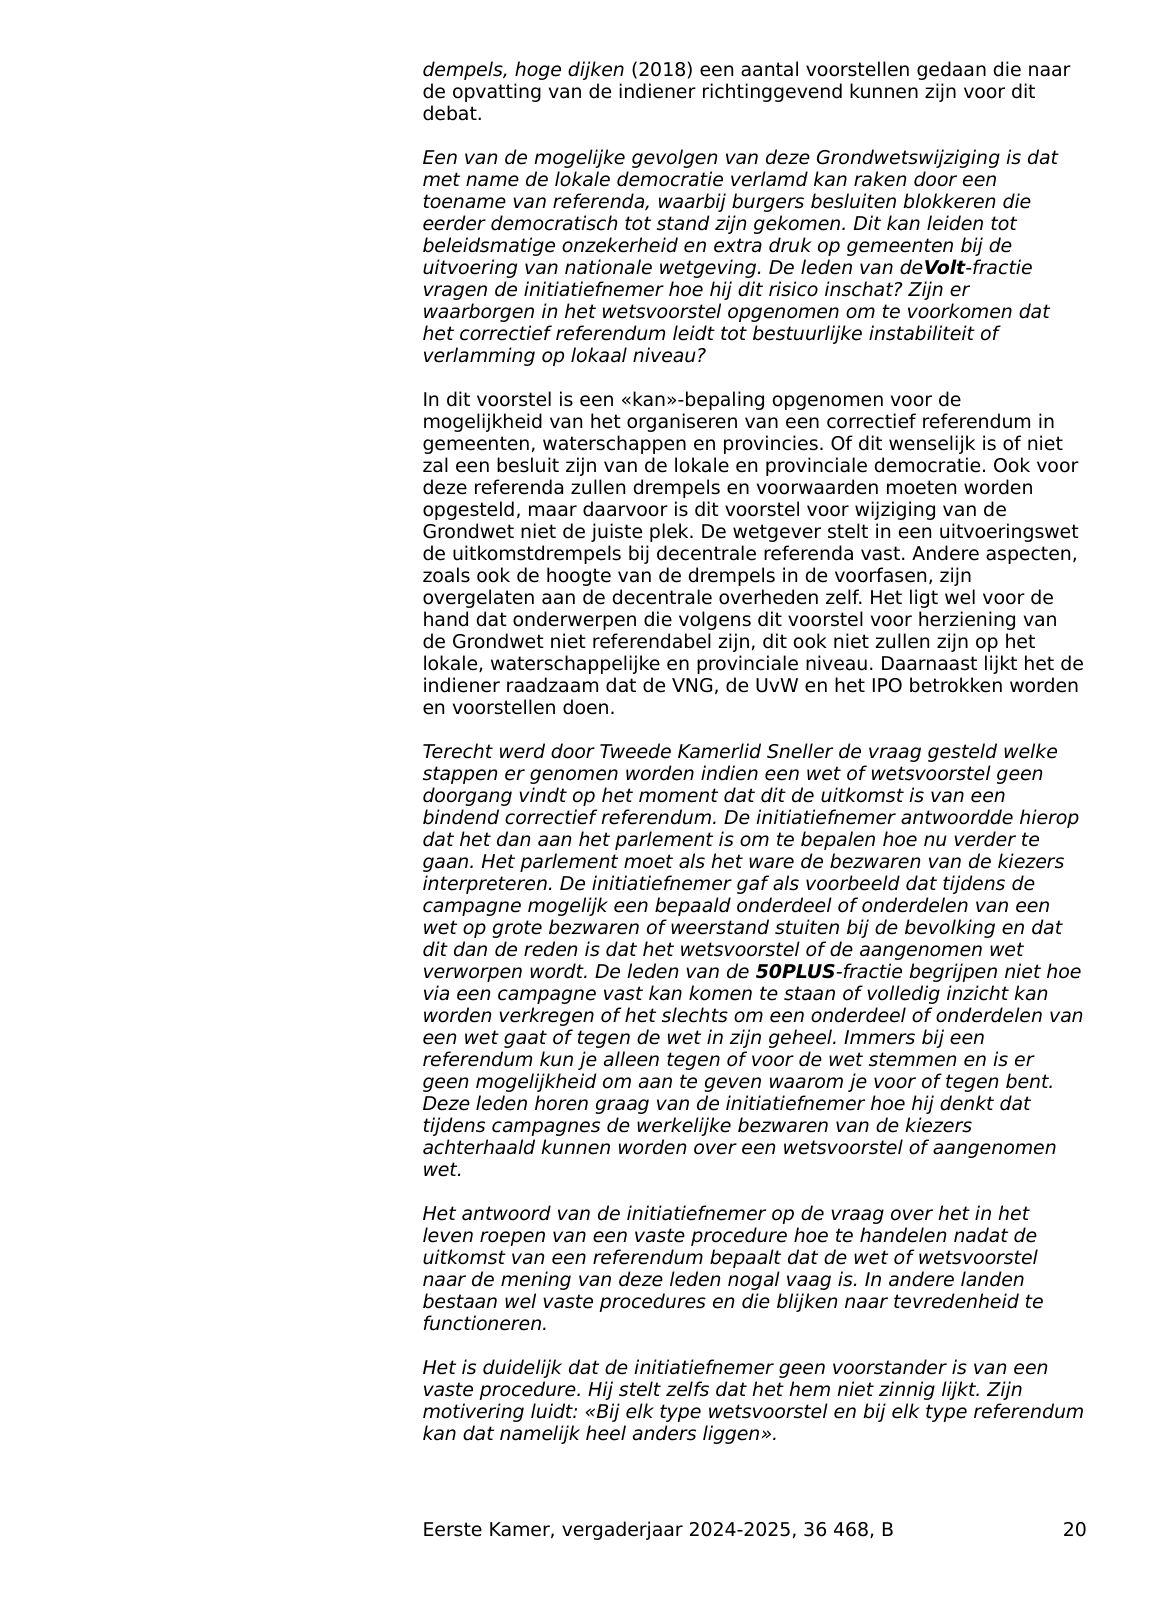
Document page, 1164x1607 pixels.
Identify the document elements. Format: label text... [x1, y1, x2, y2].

text Terecht werd door Tweede Kamerlid Sneller de vraag gesteld welke stappen er genomen worden indien een wet of wetsvoorstel geen doorgang vindt op het moment dat dit de uitkomst is van een bindend correctief referendum. De initiatiefnemer antwoordde hierop dat het dan aan het parlement is om te bepalen hoe nu verder te gaan. Het parlement moet als het ware de bezwaren van de kiezers interpreteren. De initiatiefnemer gaf als voorbeeld dat tijdens de campagne mogelijk een bepaald onderdeel of onderdelen van een wet op grote bezwaren of weerstand stuiten bij de bevolking en dat dit dan de reden is dat het wetsvoorstel of de aangenomen wet verworpen wordt. De leden van de 50PLUS-fractie begrijpen niet hoe via een campagne vast kan komen te staan of volledig inzicht kan worden verkregen of het slechts om een onderdeel of onderdelen van een wet gaat of tegen de wet in zijn geheel. Immers bij een referendum kun je alleen tegen of voor de wet stemmen en is er geen mogelijkheid om aan te geven waarom je voor of tegen bent. [422, 741, 1087, 1093]
text Een van de mogelijke gevolgen van deze Grondwetswijziging is dat met name de lokale democratie verlamd kan raken door een toename van referenda, waarbij burgers besluiten blokkeren die eerder democratisch tot stand zijn gekomen. Dit kan leiden tot beleidsmatige onzekerheid en extra druk op gemeenten bij de uitvoering van nationale wetgeving. De leden van deVolt-fractie vragen de initiatiefnemer hoe hij dit risico inschat? Zijn er waarborgen in het wetsvoorstel opgenomen om te voorkomen dat het correctief referendum leidt tot bestuurlijke instabiliteit of verlamming op lokaal niveau? [422, 147, 1087, 367]
text Deze leden horen graag van de initiatiefnemer hoe hij denkt dat tijdens campagnes de werkelijke bezwaren van de kiezers achterhaald kunnen worden over een wetsvoorstel of aangenomen wet. [422, 1093, 1087, 1181]
text Het antwoord van de initiatiefnemer op de vraag over het in het leven roepen van een vaste procedure hoe te handelen nadat de uitkomst van een referendum bepaalt dat de wet of wetsvoorstel naar de mening van deze leden nogal vaag is. In andere landen bestaan wel vaste procedures en die blijken naar tevredenheid te functioneren. [422, 1203, 1087, 1335]
text dempels, hoge dijken (2018) een aantal voorstellen gedaan die naar de opvatting van de indiener richtinggevend kunnen zijn voor dit debat. [422, 59, 1087, 125]
text In dit voorstel is een «kan»-bepaling opgenomen voor de mogelijkheid van het organiseren van een correctief referendum in gemeenten, waterschappen en provincies. Of dit wenselijk is of niet zal een besluit zijn van de lokale en provinciale democratie. Ook voor deze referenda zullen drempels en voorwaarden moeten worden opgesteld, maar daarvoor is dit voorstel voor wijziging van de Grondwet niet de juiste plek. De wetgever stelt in een uitvoeringswet de uitkomstdrempels bij decentrale referenda vast. Andere aspecten, zoals ook de hoogte van de drempels in de voorfasen, zijn overgelaten aan de decentrale overheden zelf. Het ligt wel voor de hand dat onderwerpen die volgens dit voorstel voor herziening van de Grondwet niet referendabel zijn, dit ook niet zullen zijn op het lokale, waterschappelijke en provinciale niveau. Daarnaast lijkt het de indiener raadzaam dat de VNG, de UvW en het IPO betrokken worden en voorstellen doen. [422, 389, 1087, 719]
text Het is duidelijk dat de initiatiefnemer geen voorstander is van een vaste procedure. Hij stelt zelfs dat het hem niet zinnig lijkt. Zijn motivering luidt: «Bij elk type wetsvoorstel en bij elk type referendum kan dat namelijk heel anders liggen». [422, 1357, 1087, 1445]
